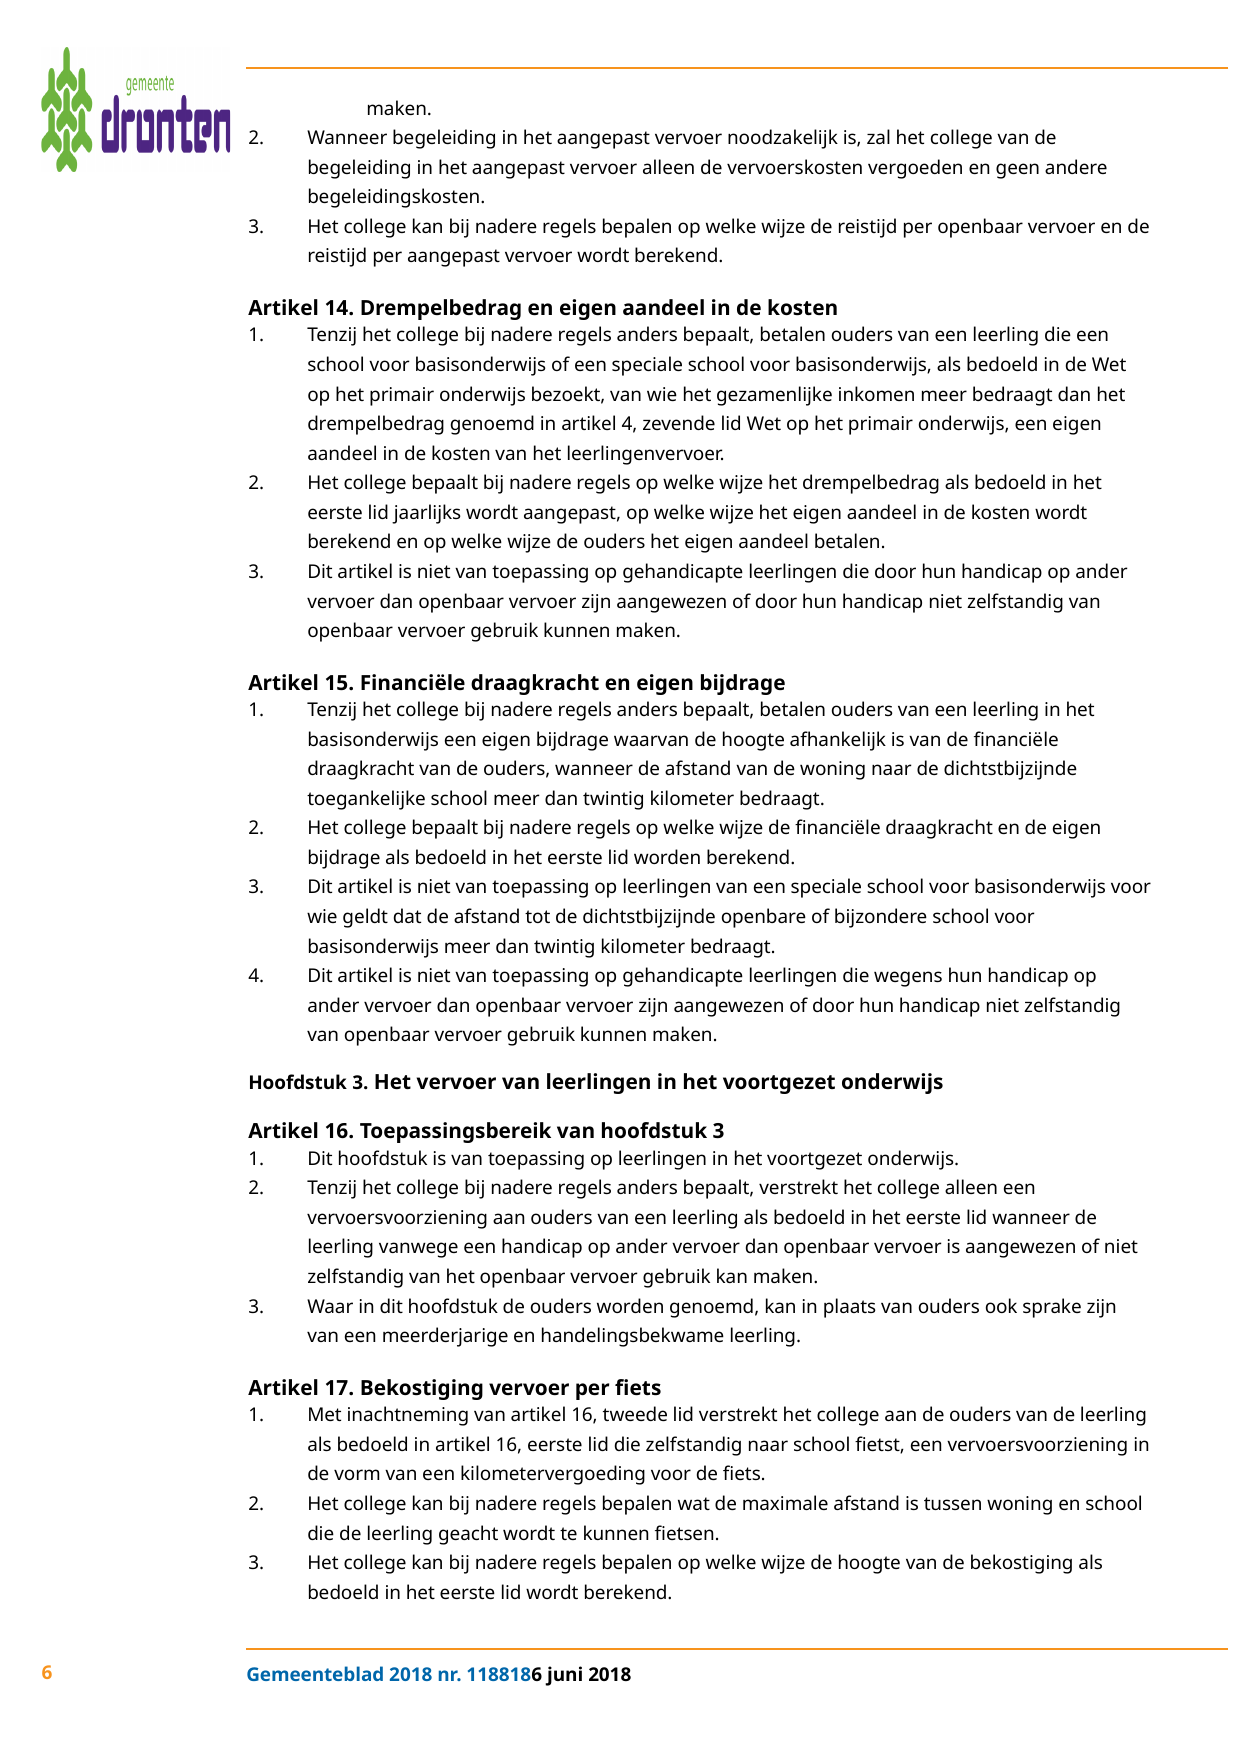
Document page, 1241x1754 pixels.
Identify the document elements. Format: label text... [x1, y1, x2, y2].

list Met inachtneming van artikel 16, tweede lid verstrekt het college aan de ouders van de leerling als bedoeld in artikel 16, eerste lid die zelfstandig naar school fietst, een vervoersvoorziening in de vorm van een kilometervergoeding voor de fiets. [248, 1401, 1152, 1486]
list Dit artikel is niet van toepassing op leerlingen van een speciale school voor basisonderwijs voor wie geldt dat de afstand tot de dichtstbijzijnde openbare of bijzondere school voor basisonderwijs meer dan twintig kilometer bedraagt. [248, 874, 1152, 959]
list Dit hoofdstuk is van toepassing op leerlingen in het voortgezet onderwijs. [248, 1145, 1152, 1171]
text Artikel 16. Toepassingsbereik van hoofdstuk 3 [248, 1117, 1152, 1145]
text Artikel 15. Financiële draagkracht en eigen bijdrage [248, 668, 1152, 696]
list Dit artikel is niet van toepassing op gehandicapte leerlingen die door hun handicap op ander vervoer dan openbaar vervoer zijn aangewezen of door hun handicap niet zelfstandig van openbaar vervoer gebruik kunnen maken. [248, 558, 1152, 643]
list Het college bepaalt bij nadere regels op welke wijze de financiële draagkracht en de eigen bijdrage als bedoeld in het eerste lid worden berekend. [248, 814, 1152, 870]
list Het college kan bij nadere regels bepalen wat de maximale afstand is tussen woning en school die de leerling geacht wordt te kunnen fietsen. [248, 1490, 1152, 1545]
list Dit artikel is niet van toepassing op gehandicapte leerlingen die wegens hun handicap op ander vervoer dan openbaar vervoer zijn aangewezen of door hun handicap niet zelfstandig van openbaar vervoer gebruik kunnen maken. [248, 962, 1152, 1047]
list Het college bepaalt bij nadere regels op welke wijze het drempelbedrag als bedoeld in het eerste lid jaarlijks wordt aangepast, op welke wijze het eigen aandeel in de kosten wordt berekend en op welke wijze de ouders het eigen aandeel betalen. [248, 469, 1152, 554]
list Tenzij het college bij nadere regels anders bepaalt, betalen ouders van een leerling die een school voor basisonderwijs of een speciale school voor basisonderwijs, als bedoeld in de Wet op het primair onderwijs bezoekt, van wie het gezamenlijke inkomen meer bedraagt dan het drempelbedrag genoemd in artikel 4, zevende lid Wet op het primair onderwijs, een eigen aandeel in de kosten van het leerlingenvervoer. [248, 322, 1152, 466]
list Tenzij het college bij nadere regels anders bepaalt, betalen ouders van een leerling in het basisonderwijs een eigen bijdrage waarvan de hoogte afhankelijk is van de financiële draagkracht van de ouders, wanneer de afstand van de woning naar de dichtstbijzijnde toegankelijke school meer dan twintig kilometer bedraagt. [248, 696, 1152, 811]
list maken. [307, 95, 1152, 121]
text Artikel 14. Drempelbedrag en eigen aandeel in de kosten [248, 293, 1152, 322]
list Het college kan bij nadere regels bepalen op welke wijze de reistijd per openbaar vervoer en de reistijd per aangepast vervoer wordt berekend. [248, 213, 1152, 268]
picture [41, 47, 231, 172]
list Wanneer begeleiding in het aangepast vervoer noodzakelijk is, zal het college van de begeleiding in het aangepast vervoer alleen de vervoerskosten vergoeden en geen andere begeleidingskosten. [248, 124, 1152, 209]
text Artikel 17. Bekostiging vervoer per fiets [248, 1373, 1152, 1401]
list Waar in dit hoofdstuk de ouders worden genoemd, kan in plaats van ouders ook sprake zijn van een meerderjarige en handelingsbekwame leerling. [248, 1293, 1152, 1348]
list Het college kan bij nadere regels bepalen op welke wijze de hoogte van de bekostiging als bedoeld in het eerste lid wordt berekend. [248, 1549, 1152, 1604]
text Hoofdstuk 3. Het vervoer van leerlingen in het voortgezet onderwijs [248, 1067, 1152, 1096]
list Tenzij het college bij nadere regels anders bepaalt, verstrekt het college alleen een vervoersvoorziening aan ouders van een leerling als bedoeld in het eerste lid wanneer de leerling vanwege een handicap op ander vervoer dan openbaar vervoer is aangewezen of niet zelfstandig van het openbaar vervoer gebruik kan maken. [248, 1174, 1152, 1289]
